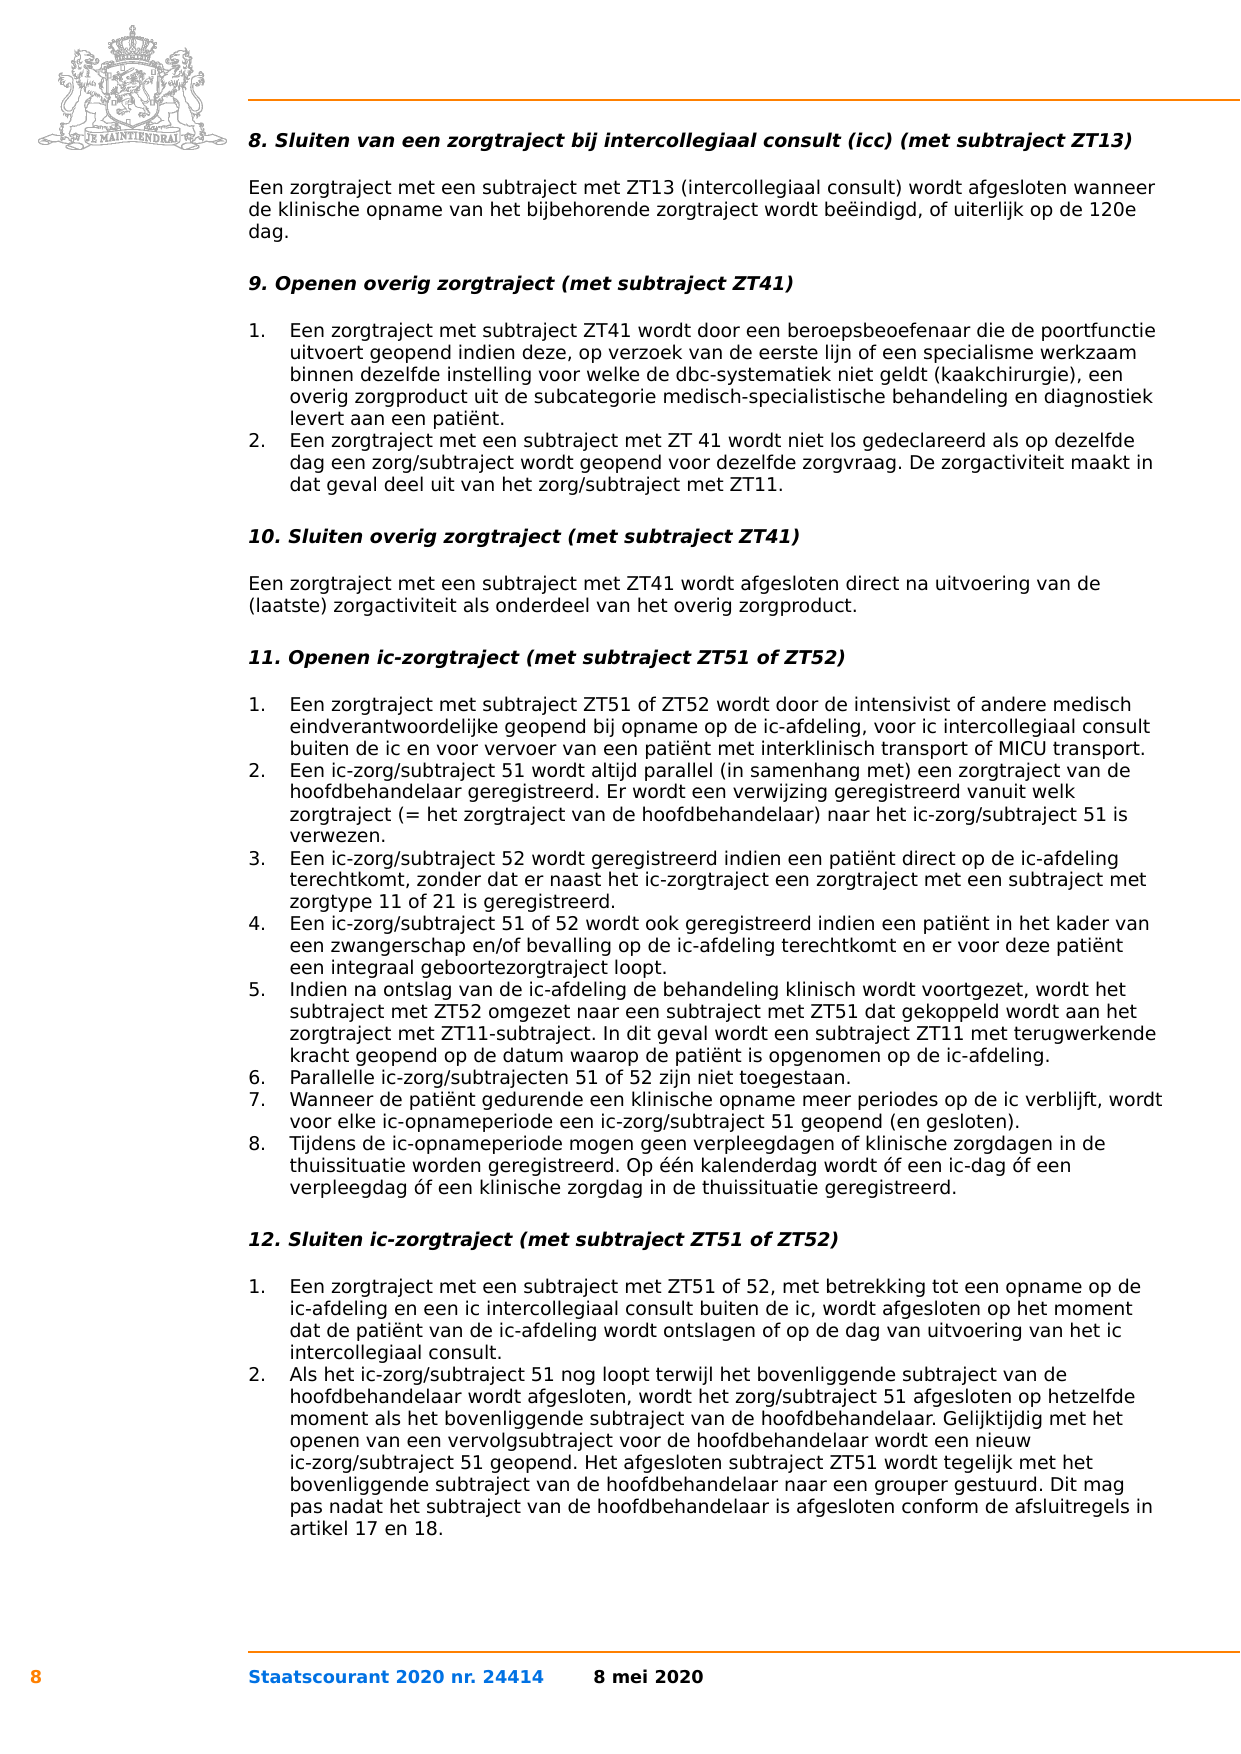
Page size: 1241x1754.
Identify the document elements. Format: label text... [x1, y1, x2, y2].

subtitle 12. Sluiten ic-zorgtraject (met subtraject ZT51 of ZT52) [248, 1229, 1163, 1251]
text 2. Een zorgtraject met een subtraject met ZT 41 wordt niet los gedeclareerd als op dezelfde dag een zorg/subtraject wordt geopend voor dezelfde zorgvraag. De zorgactiviteit maakt in dat geval deel uit van het zorg/subtraject met ZT11. [248, 430, 1163, 496]
text Een zorgtraject met een subtraject met ZT41 wordt afgesloten direct na uitvoering van de (laatste) zorgactiviteit als onderdeel van het overig zorgproduct. [248, 573, 1163, 617]
text Een zorgtraject met een subtraject met ZT13 (intercollegiaal consult) wordt afgesloten wanneer de klinische opname van het bijbehorende zorgtraject wordt beëindigd, of uiterlijk op de 120e dag. [248, 177, 1163, 243]
text 3. Een ic-zorg/subtraject 52 wordt geregistreerd indien een patiënt direct op de ic-afdeling terechtkomt, zonder dat er naast het ic-zorgtraject een zorgtraject met een subtraject met zorgtype 11 of 21 is geregistreerd. [248, 847, 1163, 913]
text 5. Indien na ontslag van de ic-afdeling de behandeling klinisch wordt voortgezet, wordt het subtraject met ZT52 omgezet naar een subtraject met ZT51 dat gekoppeld wordt aan het zorgtraject met ZT11-subtraject. In dit geval wordt een subtraject ZT11 met terugwerkende kracht geopend op de datum waarop de patiënt is opgenomen op de ic-afdeling. [248, 979, 1163, 1067]
subtitle 11. Openen ic-zorgtraject (met subtraject ZT51 of ZT52) [248, 647, 1163, 668]
text 1. Een zorgtraject met subtraject ZT41 wordt door een beroepsbeoefenaar die de poortfunctie uitvoert geopend indien deze, op verzoek van de eerste lijn of een specialisme werkzaam binnen dezelfde instelling voor welke de dbc-systematiek niet geldt (kaakchirurgie), een overig zorgproduct uit de subcategorie medisch-specialistische behandeling en diagnostiek levert aan een patiënt. [248, 320, 1163, 430]
text 2. Als het ic-zorg/subtraject 51 nog loopt terwijl het bovenliggende subtraject van de hoofdbehandelaar wordt afgesloten, wordt het zorg/subtraject 51 afgesloten op hetzelfde moment als het bovenliggende subtraject van de hoofdbehandelaar. Gelijktijdig met het openen van een vervolgsubtraject voor de hoofdbehandelaar wordt een nieuw ic-zorg/subtraject 51 geopend. Het afgesloten subtraject ZT51 wordt tegelijk met het bovenliggende subtraject van de hoofdbehandelaar naar een grouper gestuurd. Dit mag pas nadat het subtraject van de hoofdbehandelaar is afgesloten conform de afsluitregels in artikel 17 en 18. [248, 1364, 1163, 1540]
text 1. Een zorgtraject met een subtraject met ZT51 of 52, met betrekking tot een opname op de ic-afdeling en een ic intercollegiaal consult buiten de ic, wordt afgesloten op het moment dat de patiënt van de ic-afdeling wordt ontslagen of op de dag van uitvoering van het ic intercollegiaal consult. [248, 1276, 1163, 1364]
subtitle 10. Sluiten overig zorgtraject (met subtraject ZT41) [248, 526, 1163, 548]
text 8. Tijdens de ic-opnameperiode mogen geen verpleegdagen of klinische zorgdagen in de thuissituatie worden geregistreerd. Op één kalenderdag wordt óf een ic-dag óf een verpleegdag óf een klinische zorgdag in de thuissituatie geregistreerd. [248, 1133, 1163, 1199]
subtitle 9. Openen overig zorgtraject (met subtraject ZT41) [248, 273, 1163, 295]
subtitle 8. Sluiten van een zorgtraject bij intercollegiaal consult (icc) (met subtraject ZT13) [248, 130, 1163, 152]
text 1. Een zorgtraject met subtraject ZT51 of ZT52 wordt door de intensivist of andere medisch eindverantwoordelijke geopend bij opname op de ic-afdeling, voor ic intercollegiaal consult buiten de ic en voor vervoer van een patiënt met interklinisch transport of MICU transport. [248, 693, 1163, 759]
text 6. Parallelle ic-zorg/subtrajecten 51 of 52 zijn niet toegestaan. [248, 1067, 1163, 1089]
picture [38, 25, 227, 150]
text 4. Een ic-zorg/subtraject 51 of 52 wordt ook geregistreerd indien een patiënt in het kader van een zwangerschap en/of bevalling op de ic-afdeling terechtkomt en er voor deze patiënt een integraal geboortezorgtraject loopt. [248, 913, 1163, 979]
text 7. Wanneer de patiënt gedurende een klinische opname meer periodes op de ic verblijft, wordt voor elke ic-opnameperiode een ic-zorg/subtraject 51 geopend (en gesloten). [248, 1089, 1163, 1133]
text 2. Een ic-zorg/subtraject 51 wordt altijd parallel (in samenhang met) een zorgtraject van de hoofdbehandelaar geregistreerd. Er wordt een verwijzing geregistreerd vanuit welk zorgtraject (= het zorgtraject van de hoofdbehandelaar) naar het ic-zorg/subtraject 51 is verwezen. [248, 759, 1163, 847]
